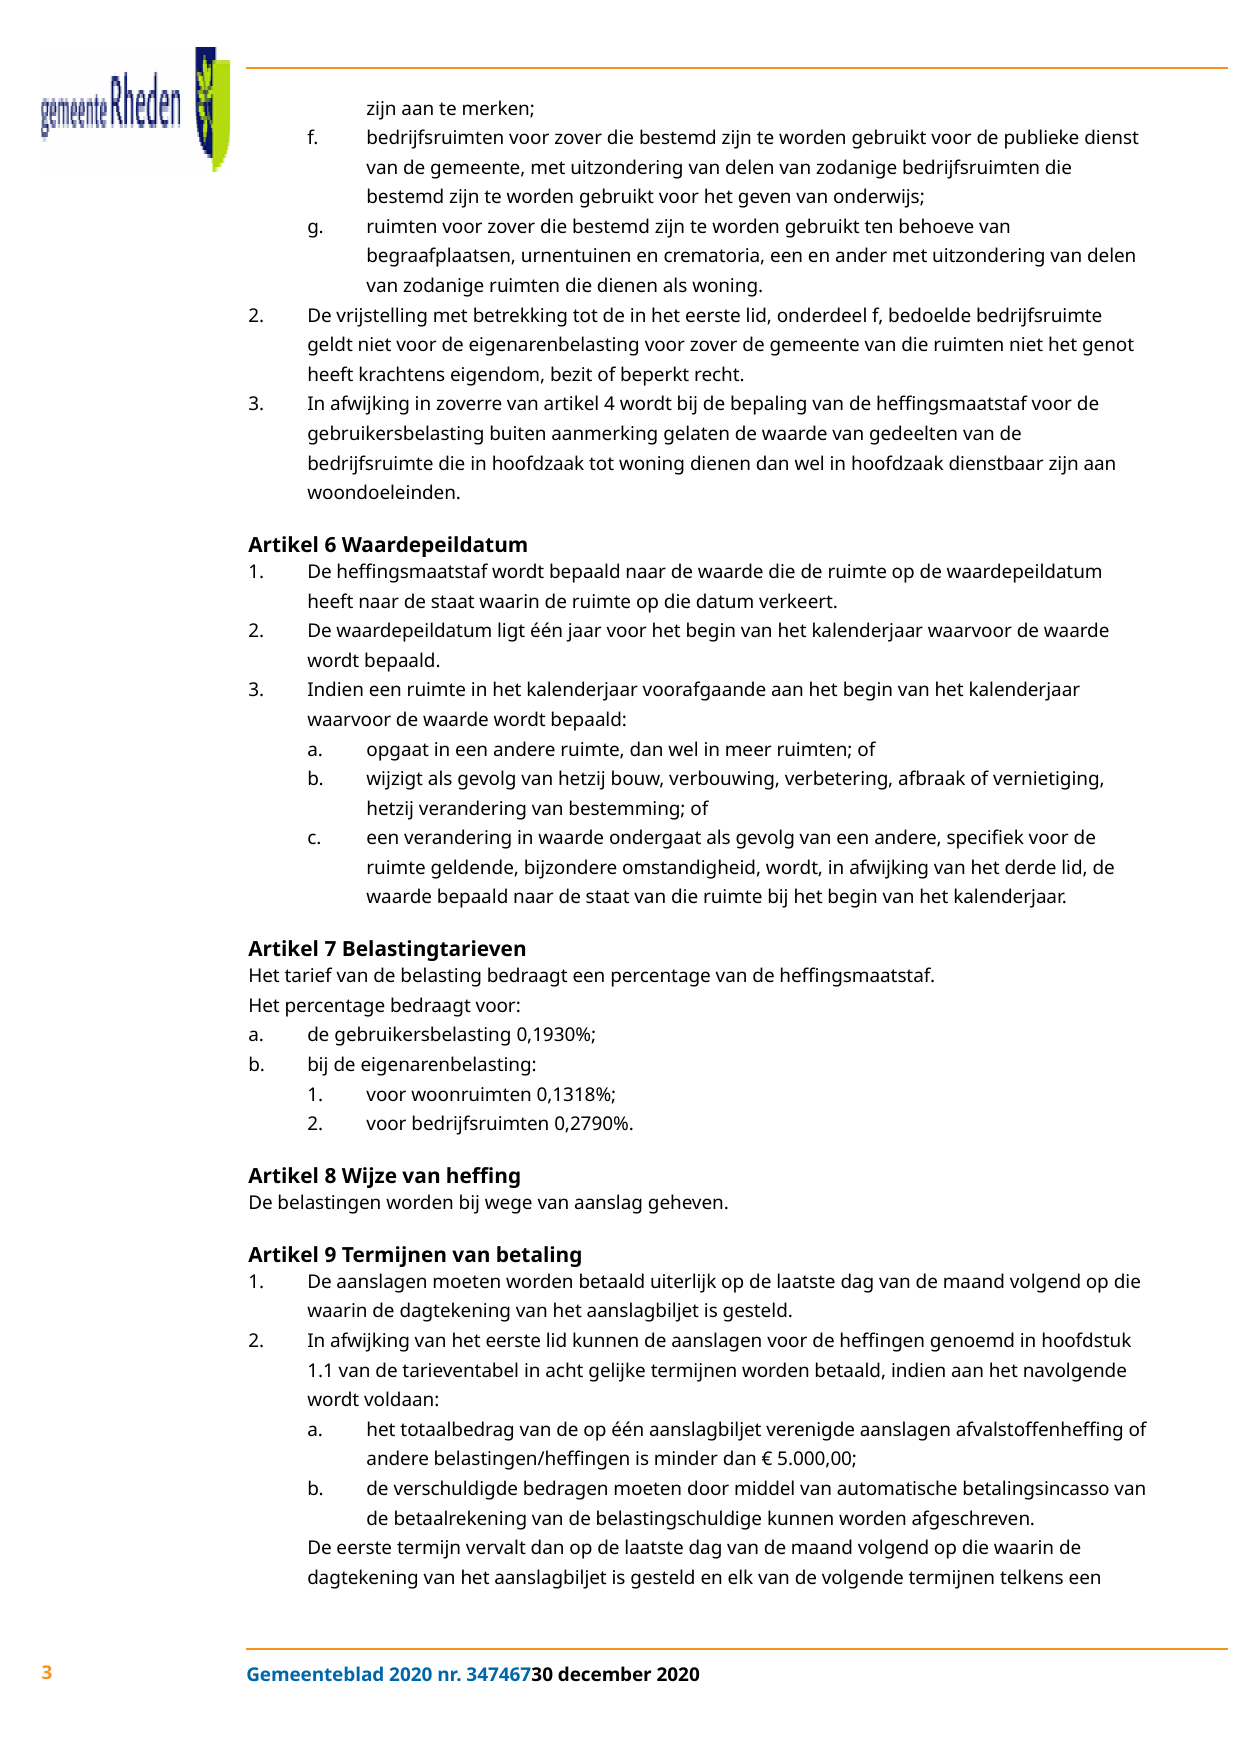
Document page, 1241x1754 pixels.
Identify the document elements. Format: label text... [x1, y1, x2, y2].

list Indien een ruimte in het kalenderjaar voorafgaande aan het begin van het kalenderjaar waarvoor de waarde wordt bepaald: [248, 677, 1152, 732]
list voor bedrijfsruimten 0,2790%. [307, 1110, 1152, 1136]
list een verandering in waarde ondergaat als gevolg van een andere, specifiek voor de ruimte geldende, bijzondere omstandigheid, wordt, in afwijking van het derde lid, de waarde bepaald naar de staat van die ruimte bij het begin van het kalenderjaar. [307, 824, 1152, 909]
list De eerste termijn vervalt dan op de laatste dag van de maand volgend op die waarin de dagtekening van het aanslagbiljet is gesteld en elk van de volgende termijnen telkens een [248, 1534, 1152, 1590]
text Artikel 8 Wijze van heffing [248, 1161, 1152, 1189]
list bedrijfsruimten voor zover die bestemd zijn te worden gebruikt voor de publieke dienst van de gemeente, met uitzondering van delen van zodanige bedrijfsruimten die bestemd zijn te worden gebruikt voor het geven van onderwijs; [307, 124, 1152, 209]
list In afwijking in zoverre van artikel 4 wordt bij de bepaling van de heffingsmaatstaf voor de gebruikersbelasting buiten aanmerking gelaten de waarde van gedeelten van de bedrijfsruimte die in hoofdzaak tot woning dienen dan wel in hoofdzaak dienstbaar zijn aan woondoeleinden. [248, 391, 1152, 505]
list In afwijking van het eerste lid kunnen de aanslagen voor de heffingen genoemd in hoofdstuk 1.1 van de tarieventabel in acht gelijke termijnen worden betaald, indien aan het navolgende wordt voldaan: [248, 1327, 1152, 1412]
text Artikel 6 Waardepeildatum [248, 530, 1152, 558]
list bij de eigenarenbelasting: [248, 1051, 1152, 1077]
list ruimten voor zover die bestemd zijn te worden gebruikt ten behoeve van begraafplaatsen, urnentuinen en crematoria, een en ander met uitzondering van delen van zodanige ruimten die dienen als woning. [307, 213, 1152, 298]
picture [41, 47, 231, 172]
text Artikel 9 Termijnen van betaling [248, 1240, 1152, 1268]
text De belastingen worden bij wege van aanslag geheven. [248, 1189, 1152, 1215]
list de verschuldigde bedragen moeten door middel van automatische betalingsincasso van de betaalrekening van de belastingschuldige kunnen worden afgeschreven. [307, 1475, 1152, 1531]
list wijzigt als gevolg van hetzij bouw, verbouwing, verbetering, afbraak of vernietiging, hetzij verandering van bestemming; of [307, 765, 1152, 821]
list De heffingsmaatstaf wordt bepaald naar de waarde die de ruimte op de waardepeildatum heeft naar de staat waarin de ruimte op die datum verkeert. [248, 558, 1152, 613]
list De vrijstelling met betrekking tot de in het eerste lid, onderdeel f, bedoelde bedrijfsruimte geldt niet voor de eigenarenbelasting voor zover de gemeente van die ruimten niet het genot heeft krachtens eigendom, bezit of beperkt recht. [248, 302, 1152, 387]
text Het percentage bedraagt voor: [248, 992, 1152, 1018]
list het totaalbedrag van de op één aanslagbiljet verenigde aanslagen afvalstoffenheffing of andere belastingen/heffingen is minder dan € 5.000,00; [307, 1416, 1152, 1471]
text Artikel 7 Belastingtarieven [248, 934, 1152, 962]
text Het tarief van de belasting bedraagt een percentage van de heffingsmaatstaf. [248, 962, 1152, 988]
list opgaat in een andere ruimte, dan wel in meer ruimten; of [307, 736, 1152, 761]
list zijn aan te merken; [307, 95, 1152, 121]
list voor woonruimten 0,1318%; [307, 1081, 1152, 1107]
list de gebruikersbelasting 0,1930%; [248, 1022, 1152, 1047]
list De waardepeildatum ligt één jaar voor het begin van het kalenderjaar waarvoor de waarde wordt bepaald. [248, 617, 1152, 673]
list De aanslagen moeten worden betaald uiterlijk op de laatste dag van de maand volgend op die waarin de dagtekening van het aanslagbiljet is gesteld. [248, 1268, 1152, 1323]
